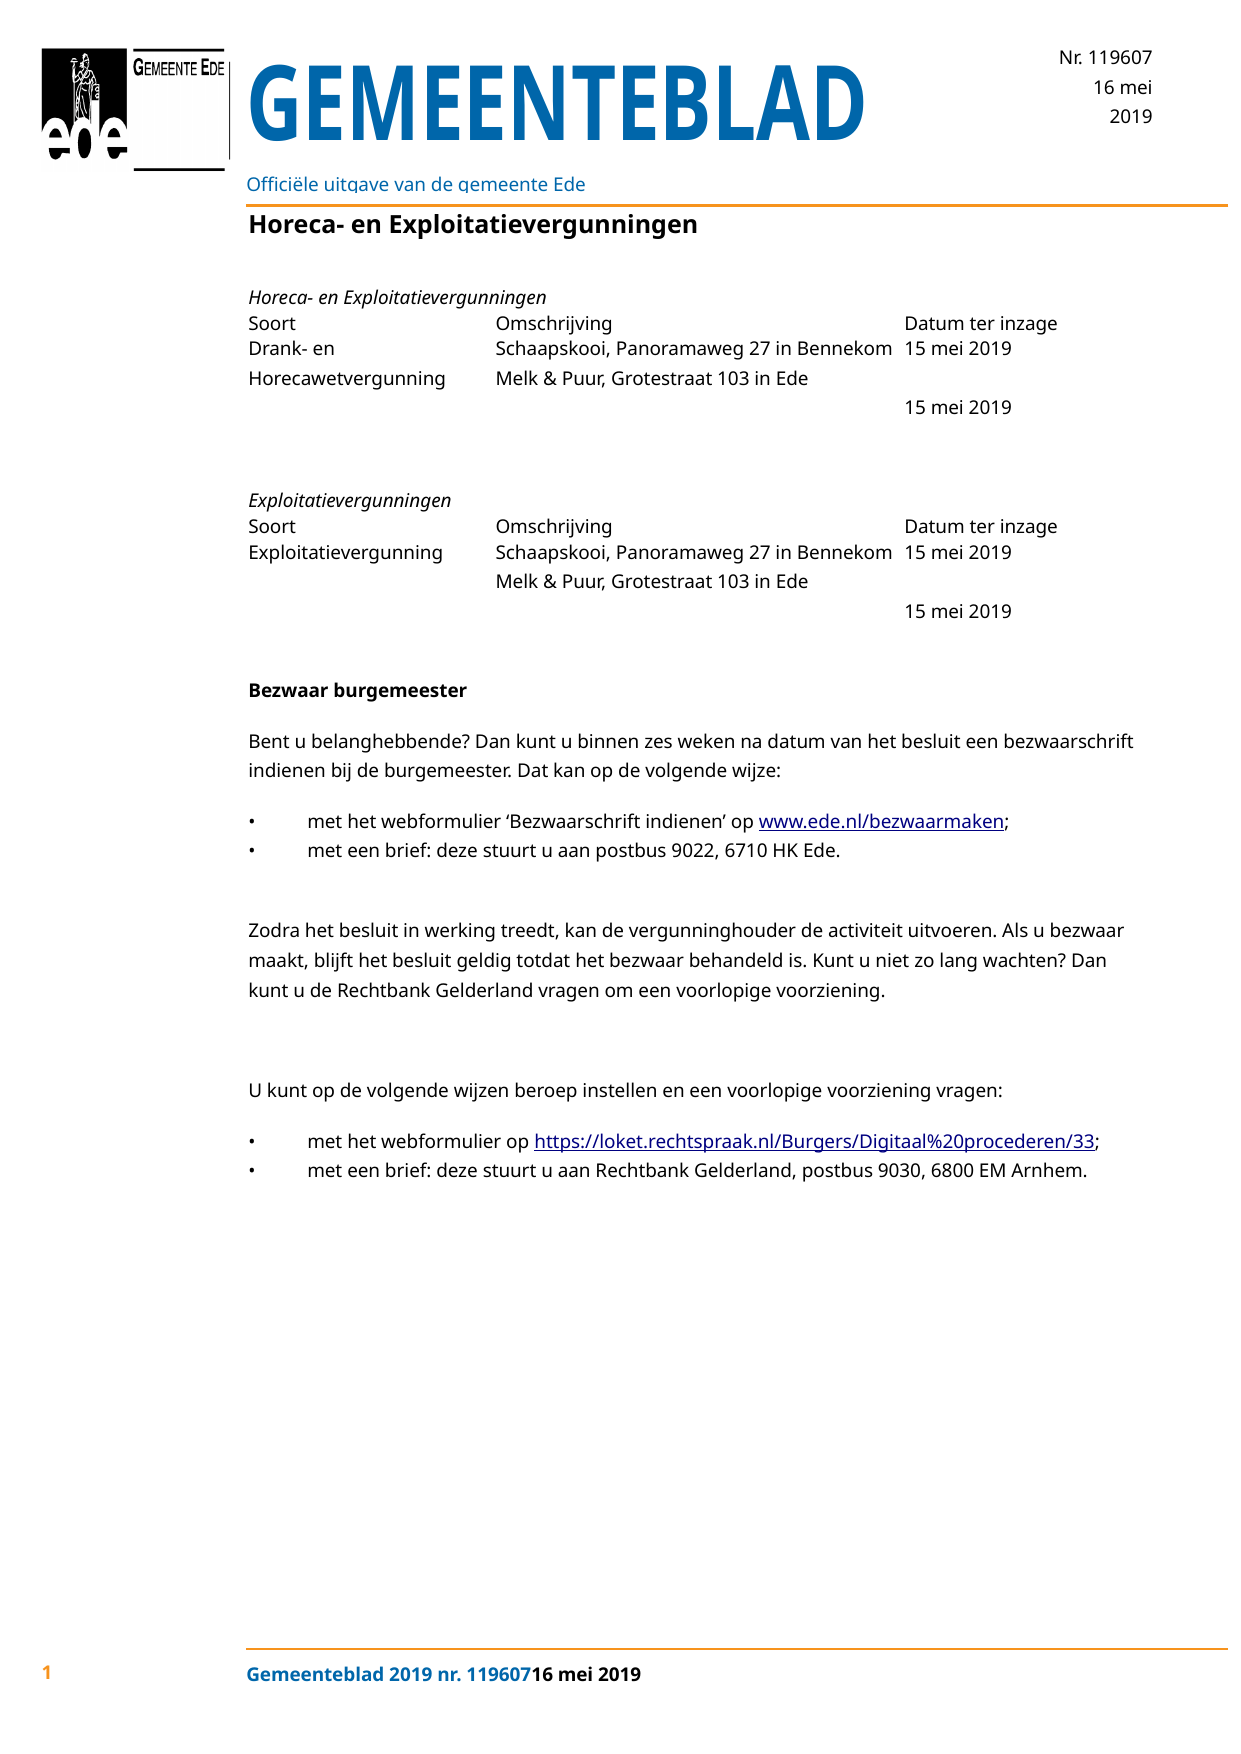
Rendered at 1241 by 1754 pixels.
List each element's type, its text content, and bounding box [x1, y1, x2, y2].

table_cell Exploitatievergunning [248, 539, 495, 624]
table_cell 15 mei 2019 15 mei 2019 [904, 539, 1152, 624]
table_cell Drank- en Horecawetvergunning [248, 335, 495, 420]
table_header Omschrijving [495, 513, 904, 539]
text U kunt op de volgende wijzen beroep instellen en een voorlopige voorziening vragen: [248, 1078, 1152, 1103]
table_header Soort [248, 310, 495, 335]
table_cell Schaapskooi, Panoramaweg 27 in Bennekom Melk & Puur, Grotestraat 103 in Ede [495, 539, 904, 624]
list met een brief: deze stuurt u aan Rechtbank Gelderland, postbus 9030, 6800 EM Arnhem. [248, 1158, 1152, 1183]
list met het webformulier ‘Bezwaarschrift indienen’ op www.ede.nl/bezwaarmaken; [248, 808, 1152, 834]
picture [41, 47, 231, 172]
text Zodra het besluit in werking treedt, kan de vergunninghouder de activiteit uitvoeren. Als u bezwaar maakt, blijft het besluit geldig totdat het bezwaar behandeld is. Kunt u niet zo lang wachten? Dan kunt u de Rechtbank Gelderland vragen om een voorlopige voorziening. [248, 918, 1152, 1002]
table_cell Schaapskooi, Panoramaweg 27 in Bennekom Melk & Puur, Grotestraat 103 in Ede [495, 335, 904, 420]
text Bezwaar burgemeester [248, 678, 1152, 703]
text Horeca- en Exploitatievergunningen [248, 284, 1152, 309]
text Bent u belanghebbende? Dan kunt u binnen zes weken na datum van het besluit een bezwaarschrift indienen bij de burgemeester. Dat kan op de volgende wijze: [248, 728, 1152, 783]
list met een brief: deze stuurt u aan postbus 9022, 6710 HK Ede. [248, 838, 1152, 863]
text Horeca- en Exploitatievergunningen [248, 207, 1152, 241]
text Exploitatievergunningen [248, 487, 1152, 513]
table_header Omschrijving [495, 310, 904, 335]
list met het webformulier op https://loket.rechtspraak.nl/Burgers/Digitaal%20procederen/33; [248, 1128, 1152, 1154]
table_header Soort [248, 513, 495, 539]
table_header Datum ter inzage [904, 513, 1152, 539]
table_header Datum ter inzage [904, 310, 1152, 335]
table_cell 15 mei 2019 15 mei 2019 [904, 335, 1152, 420]
